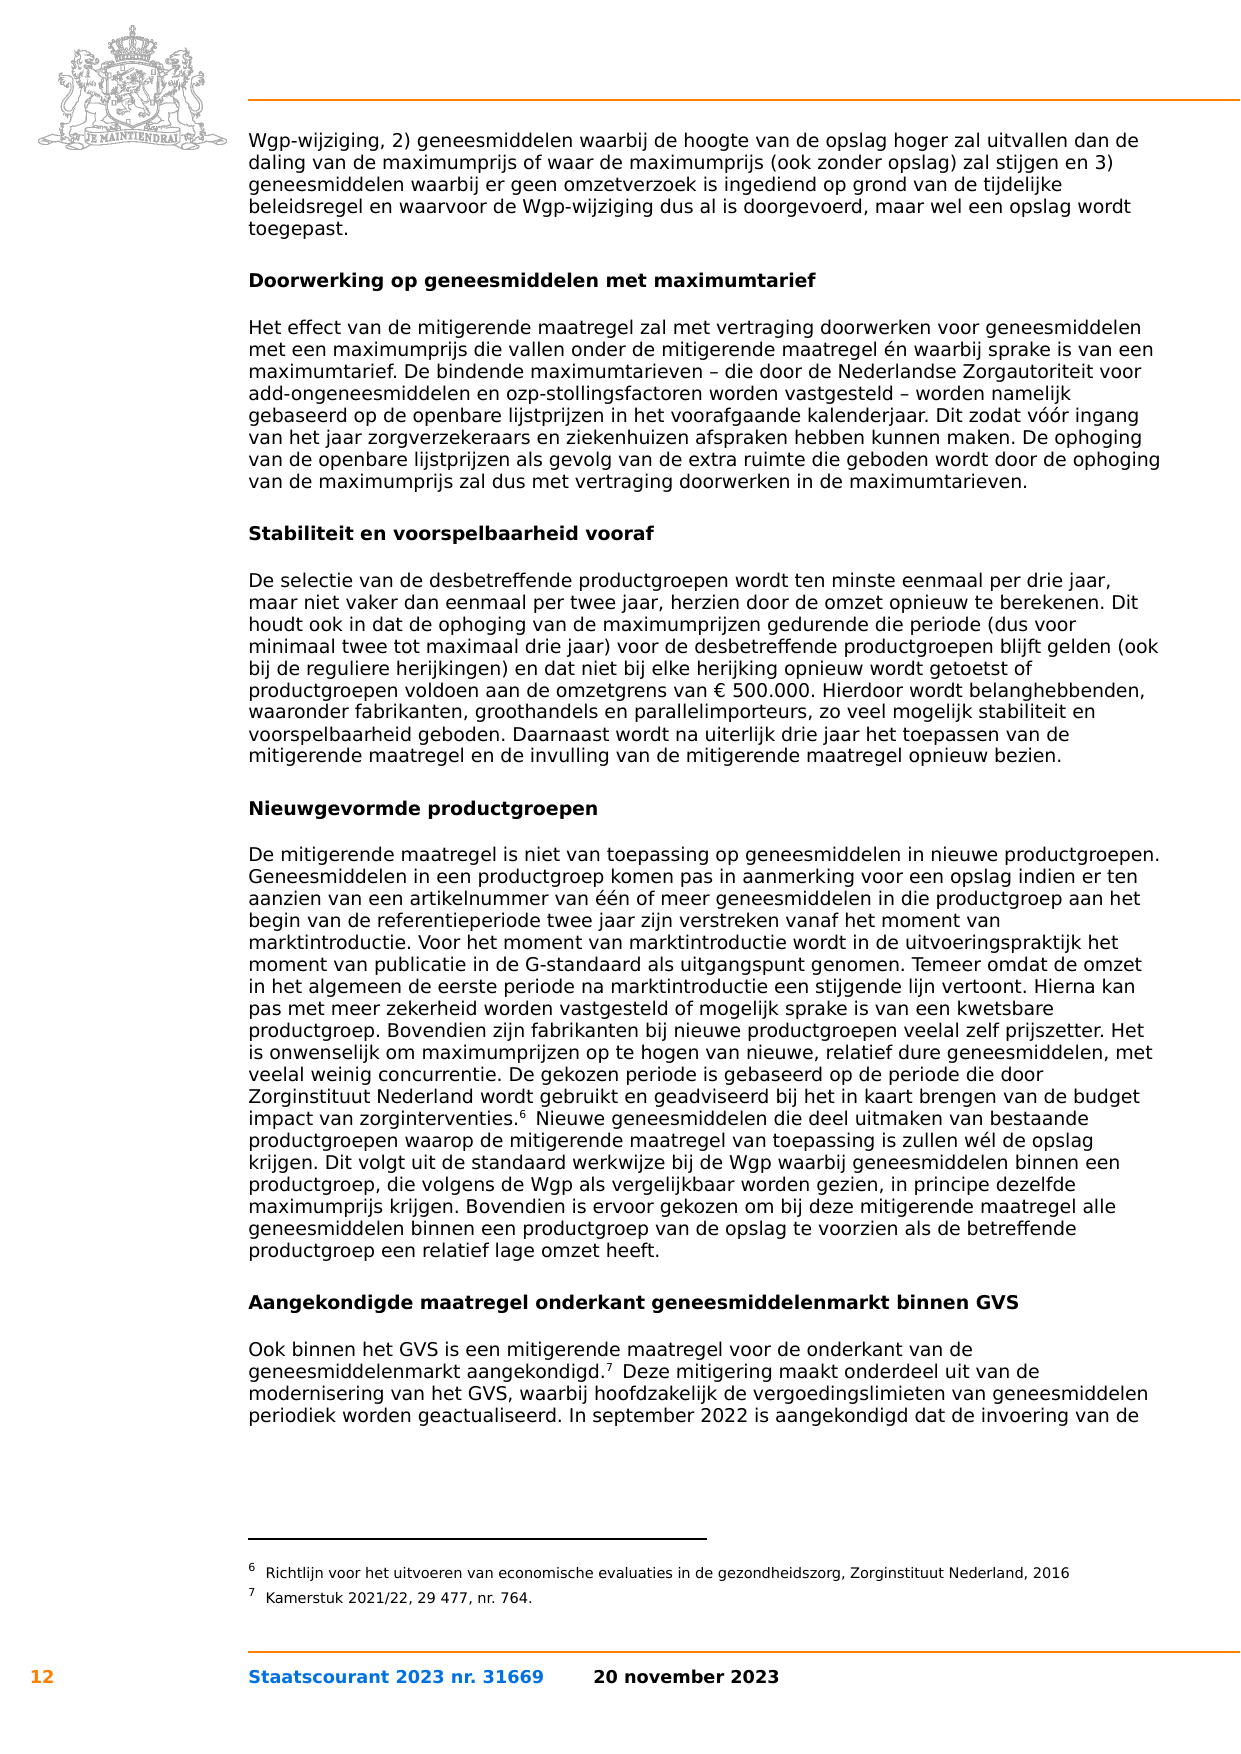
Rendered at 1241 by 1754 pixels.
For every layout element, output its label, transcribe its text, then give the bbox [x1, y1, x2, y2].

text Wgp-wijziging, 2) geneesmiddelen waarbij de hoogte van de opslag hoger zal uitvallen dan de daling van de maximumprijs of waar de maximumprijs (ook zonder opslag) zal stijgen en 3) geneesmiddelen waarbij er geen omzetverzoek is ingediend op grond van de tijdelijke beleidsregel en waarvoor de Wgp-wijziging dus al is doorgevoerd, maar wel een opslag wordt toegepast. [248, 130, 1163, 240]
subtitle Stabiliteit en voorspelbaarheid vooraf [248, 523, 1163, 544]
text Het effect van de mitigerende maatregel zal met vertraging doorwerken voor geneesmiddelen met een maximumprijs die vallen onder de mitigerende maatregel én waarbij sprake is van een maximumtarief. De bindende maximumtarieven – die door de Nederlandse Zorgautoriteit voor add-ongeneesmiddelen en ozp-stollingsfactoren worden vastgesteld – worden namelijk gebaseerd op de openbare lijstprijzen in het voorafgaande kalenderjaar. Dit zodat vóór ingang van het jaar zorgverzekeraars en ziekenhuizen afspraken hebben kunnen maken. De ophoging van de openbare lijstprijzen als gevolg van de extra ruimte die geboden wordt door de ophoging van de maximumprijs zal dus met vertraging doorwerken in de maximumtarieven. [248, 317, 1163, 493]
subtitle Doorwerking op geneesmiddelen met maximumtarief [248, 270, 1163, 292]
picture [38, 25, 227, 150]
text Richtlijn voor het uitvoeren van economische evaluaties in de gezondheidszorg, Zorginstituut Nederland, 2016 [248, 1561, 1163, 1583]
subtitle Nieuwgevormde productgroepen [248, 797, 1163, 819]
text De selectie van de desbetreffende productgroepen wordt ten minste eenmaal per drie jaar, maar niet vaker dan eenmaal per twee jaar, herzien door de omzet opnieuw te berekenen. Dit houdt ook in dat de ophoging van de maximumprijzen gedurende die periode (dus voor minimaal twee tot maximaal drie jaar) voor de desbetreffende productgroepen blijft gelden (ook bij de reguliere herijkingen) en dat niet bij elke herijking opnieuw wordt getoetst of productgroepen voldoen aan de omzetgrens van € 500.000. Hierdoor wordt belanghebbenden, waaronder fabrikanten, groothandels en parallelimporteurs, zo veel mogelijk stabiliteit en voorspelbaarheid geboden. Daarnaast wordt na uiterlijk drie jaar het toepassen van de mitigerende maatregel en de invulling van de mitigerende maatregel opnieuw bezien. [248, 569, 1163, 767]
text Ook binnen het GVS is een mitigerende maatregel voor de onderkant van de geneesmiddelenmarkt aangekondigd. Deze mitigering maakt onderdeel uit van de modernisering van het GVS, waarbij hoofdzakelijk de vergoedingslimieten van geneesmiddelen periodiek worden geactualiseerd. In september 2022 is aangekondigd dat de invoering van de [248, 1339, 1163, 1471]
text Kamerstuk 2021/22, 29 477, nr. 764. [248, 1586, 1163, 1608]
text De mitigerende maatregel is niet van toepassing op geneesmiddelen in nieuwe productgroepen. Geneesmiddelen in een productgroep komen pas in aanmerking voor een opslag indien er ten aanzien van een artikelnummer van één of meer geneesmiddelen in die productgroep aan het begin van de referentieperiode twee jaar zijn verstreken vanaf het moment van marktintroductie. Voor het moment van marktintroductie wordt in de uitvoeringspraktijk het moment van publicatie in de G-standaard als uitgangspunt genomen. Temeer omdat de omzet in het algemeen de eerste periode na marktintroductie een stijgende lijn vertoont. Hierna kan pas met meer zekerheid worden vastgesteld of mogelijk sprake is van een kwetsbare productgroep. Bovendien zijn fabrikanten bij nieuwe productgroepen veelal zelf prijszetter. Het is onwenselijk om maximumprijzen op te hogen van nieuwe, relatief dure geneesmiddelen, met veelal weinig concurrentie. De gekozen periode is gebaseerd op de periode die door Zorginstituut Nederland wordt gebruikt en geadviseerd bij het in kaart brengen van de budget impact van zorginterventies. Nieuwe geneesmiddelen die deel uitmaken van bestaande productgroepen waarop de mitigerende maatregel van toepassing is zullen wél de opslag krijgen. Dit volgt uit de standaard werkwijze bij de Wgp waarbij geneesmiddelen binnen een productgroep, die volgens de Wgp als vergelijkbaar worden gezien, in principe dezelfde maximumprijs krijgen. Bovendien is ervoor gekozen om bij deze mitigerende maatregel alle geneesmiddelen binnen een productgroep van de opslag te voorzien als de betreffende productgroep een relatief lage omzet heeft. [248, 844, 1163, 1262]
subtitle Aangekondigde maatregel onderkant geneesmiddelenmarkt binnen GVS [248, 1292, 1163, 1314]
